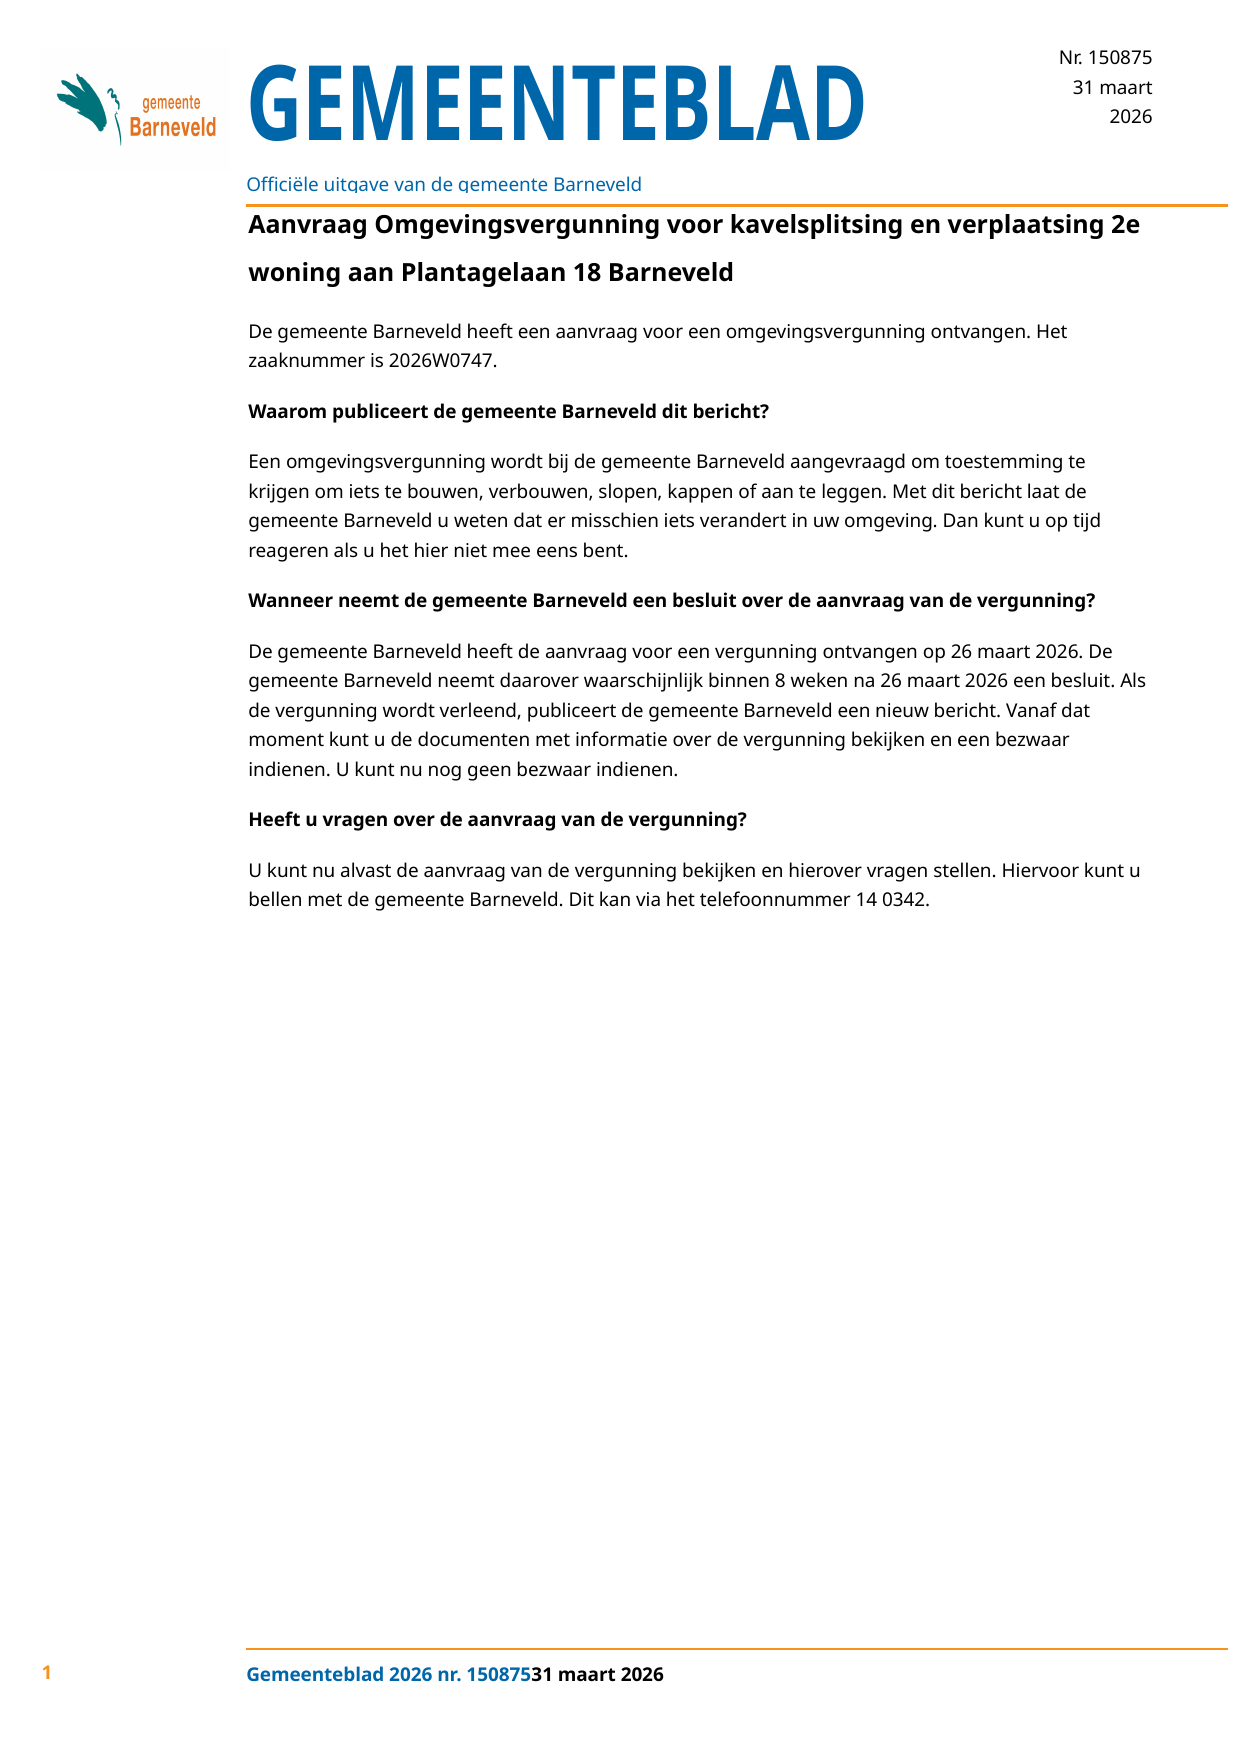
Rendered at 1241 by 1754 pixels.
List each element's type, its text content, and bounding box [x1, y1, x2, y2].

text U kunt nu alvast de aanvraag van de vergunning bekijken en hierover vragen stellen. Hiervoor kunt u bellen met de gemeente Barneveld. Dit kan via het telefoonnummer 14 0342. [248, 857, 1152, 912]
text Wanneer neemt de gemeente Barneveld een besluit over de aanvraag van de vergunning? [248, 587, 1152, 613]
text Een omgevingsvergunning wordt bij de gemeente Barneveld aangevraagd om toestemming te krijgen om iets te bouwen, verbouwen, slopen, kappen of aan te leggen. Met dit bericht laat de gemeente Barneveld u weten dat er misschien iets verandert in uw omgeving. Dan kunt u op tijd reageren als u het hier niet mee eens bent. [248, 448, 1152, 563]
picture [41, 47, 231, 172]
text De gemeente Barneveld heeft een aanvraag voor een omgevingsvergunning ontvangen. Het zaaknummer is 2026W0747. [248, 318, 1152, 373]
text Waarom publiceert de gemeente Barneveld dit bericht? [248, 398, 1152, 424]
text Heeft u vragen over de aanvraag van de vergunning? [248, 807, 1152, 832]
text De gemeente Barneveld heeft de aanvraag voor een vergunning ontvangen op 26 maart 2026. De gemeente Barneveld neemt daarover waarschijnlijk binnen 8 weken na 26 maart 2026 een besluit. Als de vergunning wordt verleend, publiceert de gemeente Barneveld een nieuw bericht. Vanaf dat moment kunt u de documenten met informatie over de vergunning bekijken en een bezwaar indienen. U kunt nu nog geen bezwaar indienen. [248, 638, 1152, 782]
text Aanvraag Omgevingsvergunning voor kavelsplitsing en verplaatsing 2e woning aan Plantagelaan 18 Barneveld [248, 207, 1152, 288]
